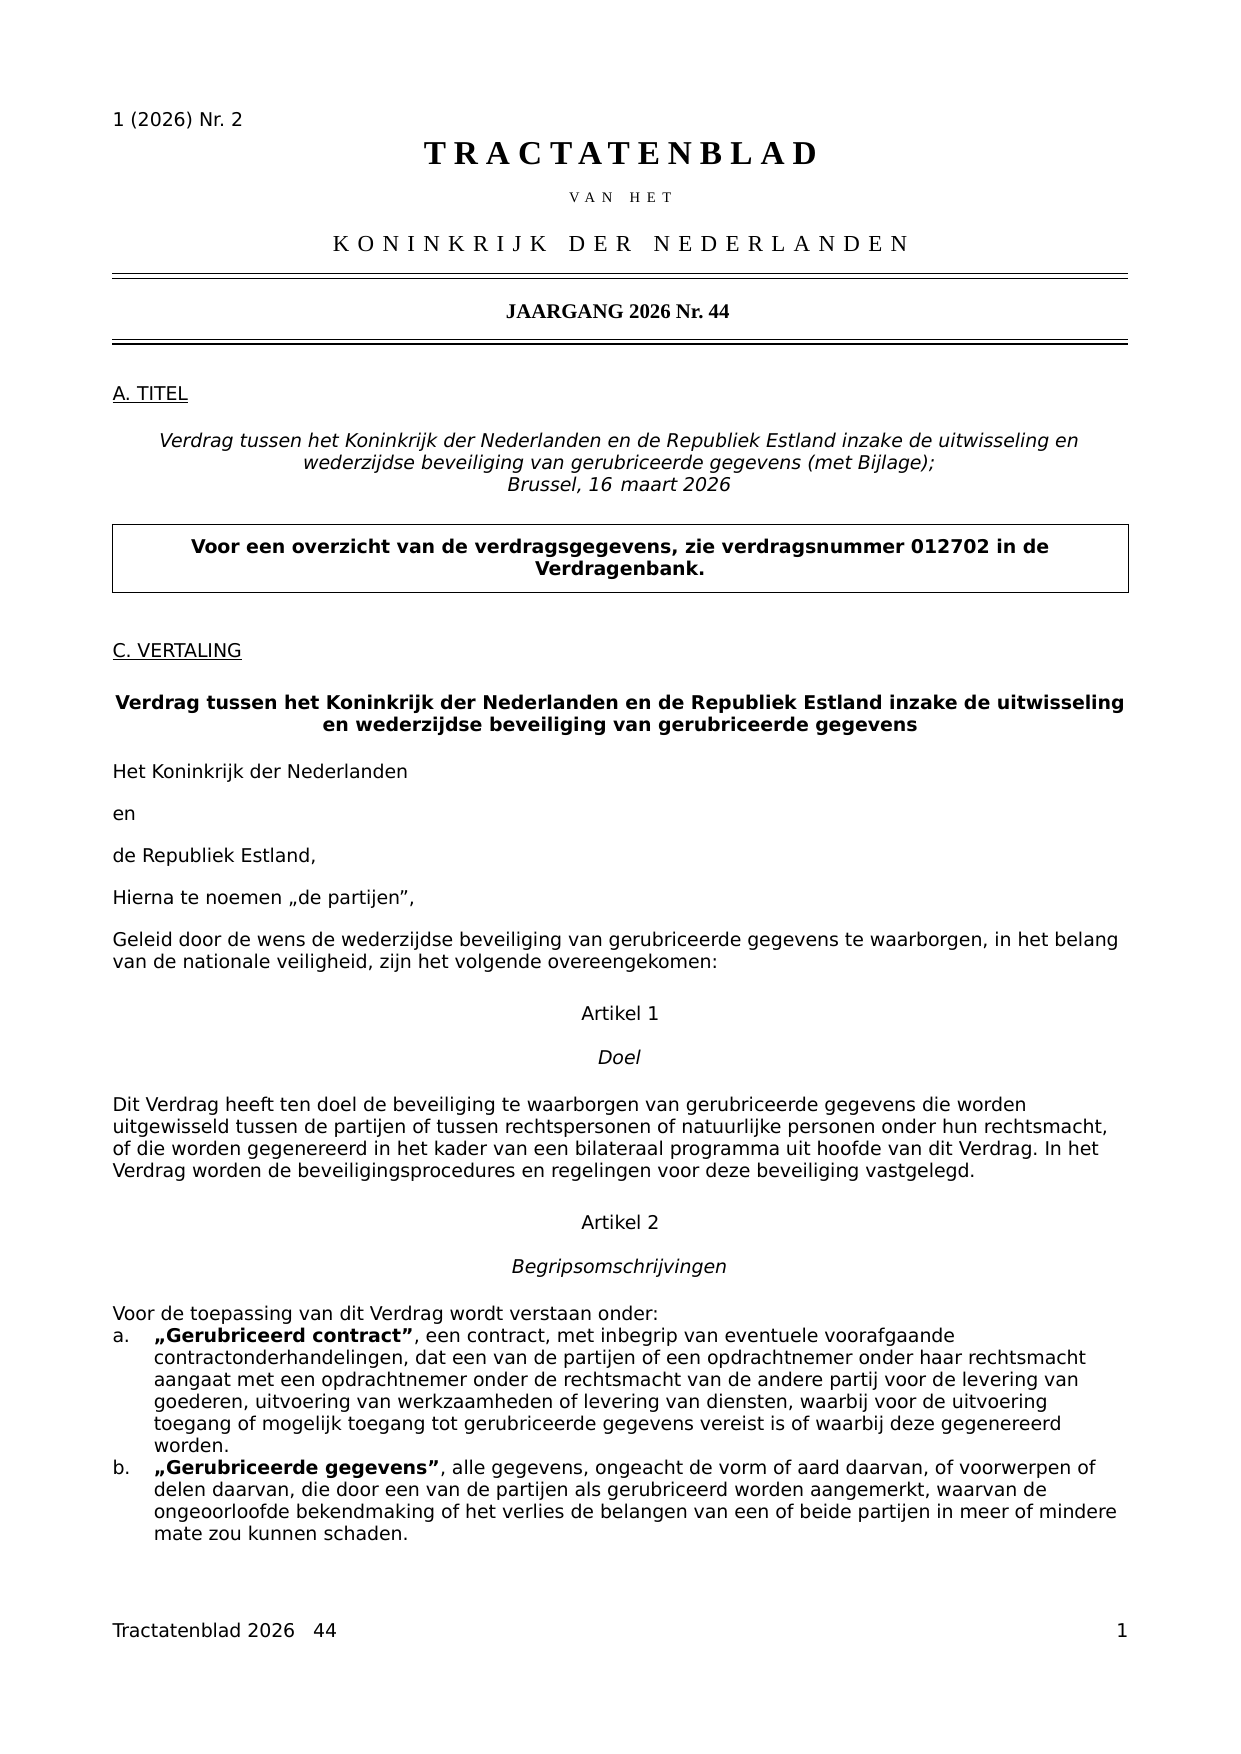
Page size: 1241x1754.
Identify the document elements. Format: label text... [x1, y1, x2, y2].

subtitle Artikel 2 Begripsomschrijvingen [112, 1212, 1128, 1278]
text Hierna te noemen „de partijen”, [112, 887, 1128, 909]
text de Republiek Estland, [112, 845, 1128, 867]
text Geleid door de wens de wederzijdse beveiliging van gerubriceerde gegevens te waarborgen, in het belang van de nationale veiligheid, zijn het volgende overeengekomen: [112, 929, 1128, 973]
text JAARGANG 2026 Nr. 44 [112, 299, 1128, 323]
text TRACTATENBLAD [112, 133, 1128, 172]
text b. „Gerubriceerde gegevens”, alle gegevens, ongeacht de vorm of aard daarvan, of voorwerpen of delen daarvan, die door een van de partijen als gerubriceerd worden aangemerkt, waarvan de ongeoorloofde bekendmaking of het verlies de belangen van een of beide partijen in meer of mindere mate zou kunnen schaden. [112, 1457, 1128, 1544]
text VAN HET [112, 189, 1128, 206]
text Verdrag tussen het Koninkrijk der Nederlanden en de Republiek Estland inzake de uitwisseling en wederzijdse beveiliging van gerubriceerde gegevens (met Bijlage); [112, 430, 1128, 474]
subtitle Verdrag tussen het Koninkrijk der Nederlanden en de Republiek Estland inzake de uitwisseling en wederzijdse beveiliging van gerubriceerde gegevens [112, 692, 1128, 736]
text en [112, 803, 1128, 825]
subtitle Artikel 1 Doel [112, 1003, 1128, 1069]
text Voor de toepassing van dit Verdrag wordt verstaan onder: [112, 1303, 1128, 1325]
text Brussel, 16 maart 2026 [112, 474, 1128, 496]
text a. „Gerubriceerd contract”, een contract, met inbegrip van eventuele voorafgaande contractonderhandelingen, dat een van de partijen of een opdrachtnemer onder haar rechtsmacht aangaat met een opdrachtnemer onder de rechtsmacht van de andere partij voor de levering van goederen, uitvoering van werkzaamheden of levering van diensten, waarbij voor de uitvoering toegang of mogelijk toegang tot gerubriceerde gegevens vereist is of waarbij deze gegenereerd worden. [112, 1325, 1128, 1457]
subtitle A. TITEL [112, 383, 1128, 405]
subtitle C. VERTALING [112, 640, 1128, 662]
text 1 (2026) Nr. 2 [112, 109, 1128, 131]
text KONINKRIJK DER NEDERLANDEN [112, 229, 1128, 256]
text Dit Verdrag heeft ten doel de beveiliging te waarborgen van gerubriceerde gegevens die worden uitgewisseld tussen de partijen of tussen rechtspersonen of natuurlijke personen onder hun rechtsmacht, of die worden gegenereerd in het kader van een bilateraal programma uit hoofde van dit Verdrag. In het Verdrag worden de beveiligingsprocedures en regelingen voor deze beveiliging vastgelegd. [112, 1094, 1128, 1182]
text Het Koninkrijk der Nederlanden [112, 761, 1128, 783]
